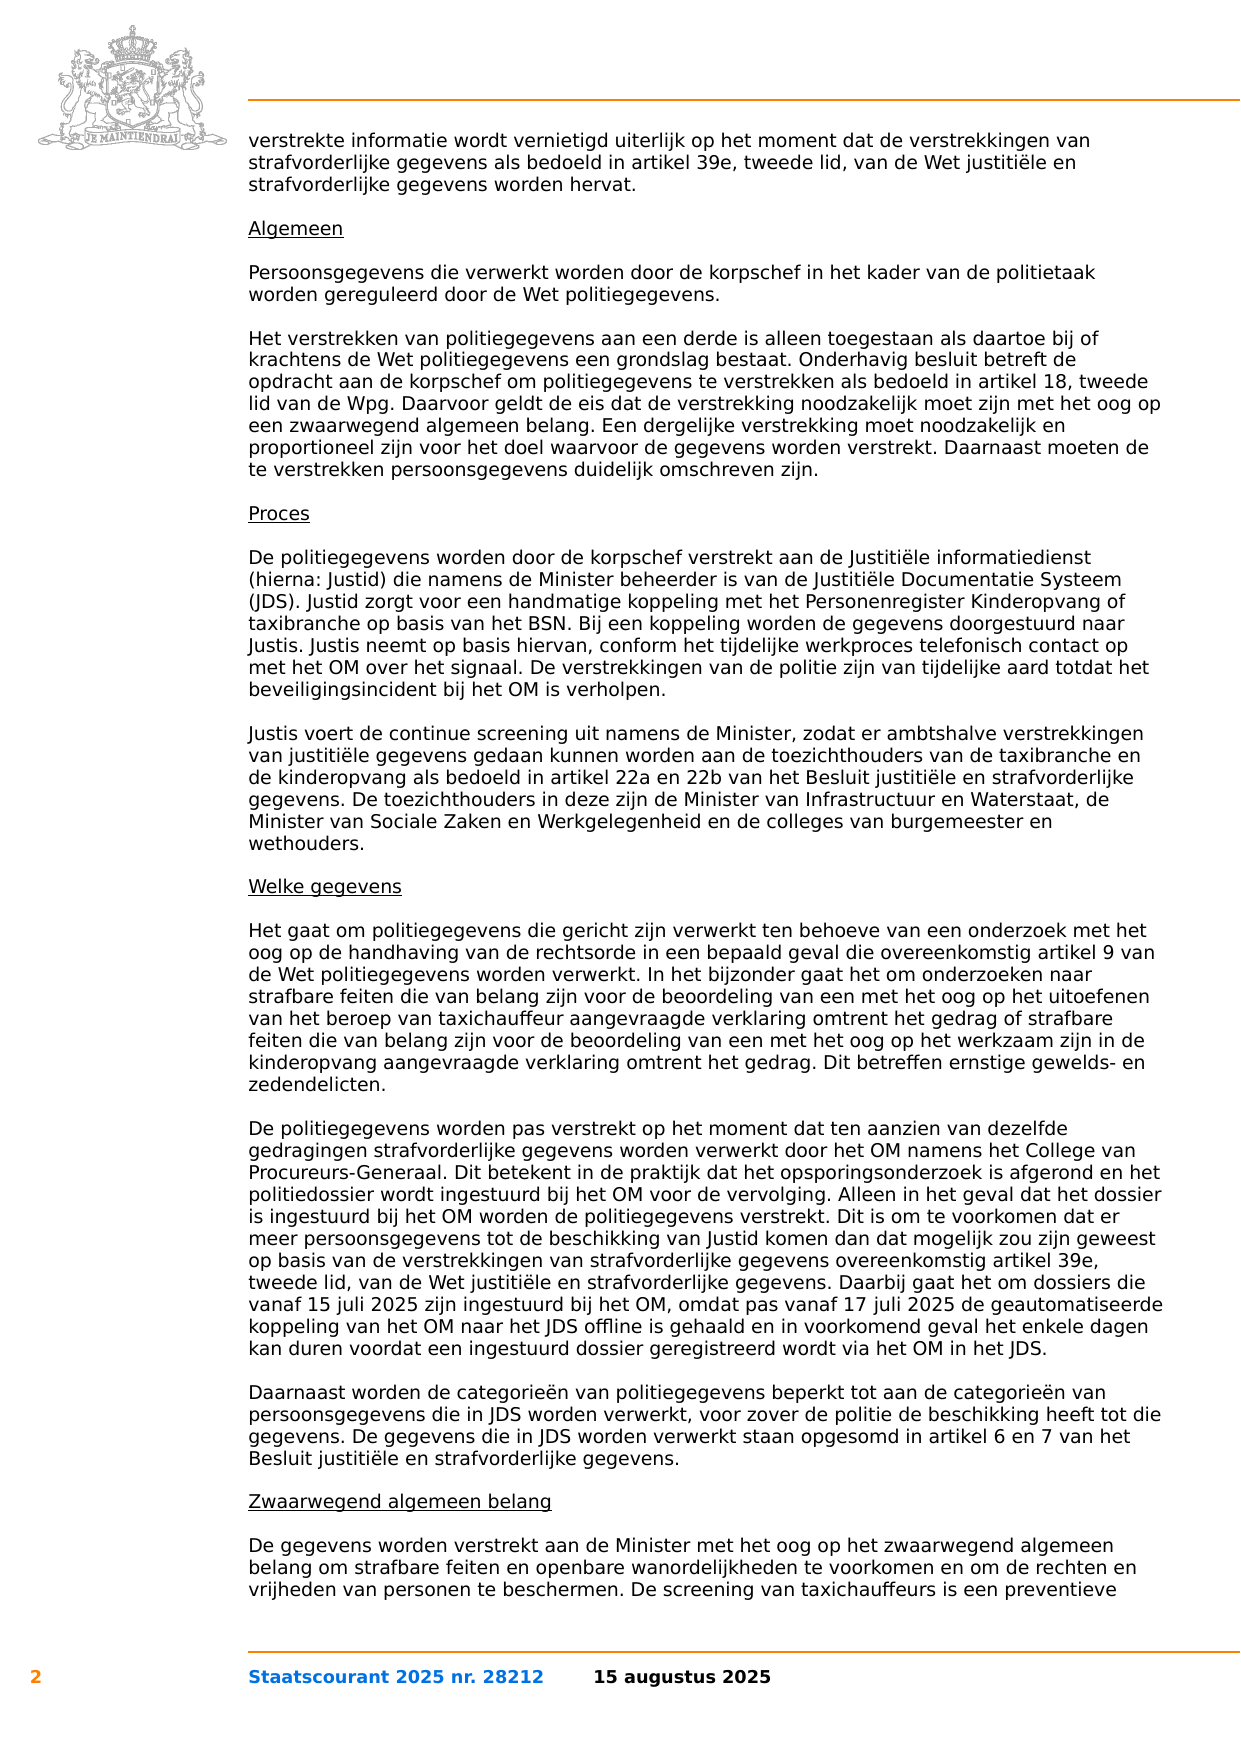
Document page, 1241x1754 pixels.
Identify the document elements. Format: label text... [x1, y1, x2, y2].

text Daarnaast worden de categorieën van politiegegevens beperkt tot aan de categorieën van persoonsgegevens die in JDS worden verwerkt, voor zover de politie de beschikking heeft tot die gegevens. De gegevens die in JDS worden verwerkt staan opgesomd in artikel 6 en 7 van het Besluit justitiële en strafvorderlijke gegevens. [248, 1382, 1163, 1469]
subtitle Algemeen [248, 218, 1163, 240]
text Het gaat om politiegegevens die gericht zijn verwerkt ten behoeve van een onderzoek met het oog op de handhaving van de rechtsorde in een bepaald geval die overeenkomstig artikel 9 van de Wet politiegegevens worden verwerkt. In het bijzonder gaat het om onderzoeken naar strafbare feiten die van belang zijn voor de beoordeling van een met het oog op het uitoefenen van het beroep van taxichauffeur aangevraagde verklaring omtrent het gedrag of strafbare feiten die van belang zijn voor de beoordeling van een met het oog op het werkzaam zijn in de kinderopvang aangevraagde verklaring omtrent het gedrag. Dit betreffen ernstige gewelds- en zedendelicten. [248, 920, 1163, 1096]
text Het verstrekken van politiegegevens aan een derde is alleen toegestaan als daartoe bij of krachtens de Wet politiegegevens een grondslag bestaat. Onderhavig besluit betreft de opdracht aan de korpschef om politiegegevens te verstrekken als bedoeld in artikel 18, tweede lid van de Wpg. Daarvoor geldt de eis dat de verstrekking noodzakelijk moet zijn met het oog op een zwaarwegend algemeen belang. Een dergelijke verstrekking moet noodzakelijk en proportioneel zijn voor het doel waarvoor de gegevens worden verstrekt. Daarnaast moeten de te verstrekken persoonsgegevens duidelijk omschreven zijn. [248, 327, 1163, 481]
text De politiegegevens worden door de korpschef verstrekt aan de Justitiële informatiedienst (hierna: Justid) die namens de Minister beheerder is van de Justitiële Documentatie Systeem (JDS). Justid zorgt voor een handmatige koppeling met het Personenregister Kinderopvang of taxibranche op basis van het BSN. Bij een koppeling worden de gegevens doorgestuurd naar Justis. Justis neemt op basis hiervan, conform het tijdelijke werkproces telefonisch contact op met het OM over het signaal. De verstrekkingen van de politie zijn van tijdelijke aard totdat het beveiligingsincident bij het OM is verholpen. [248, 547, 1163, 701]
text verstrekte informatie wordt vernietigd uiterlijk op het moment dat de verstrekkingen van strafvorderlijke gegevens als bedoeld in artikel 39e, tweede lid, van de Wet justitiële en strafvorderlijke gegevens worden hervat. [248, 130, 1163, 196]
text Justis voert de continue screening uit namens de Minister, zodat er ambtshalve verstrekkingen van justitiële gegevens gedaan kunnen worden aan de toezichthouders van de taxibranche en de kinderopvang als bedoeld in artikel 22a en 22b van het Besluit justitiële en strafvorderlijke gegevens. De toezichthouders in deze zijn de Minister van Infrastructuur en Waterstaat, de Minister van Sociale Zaken en Werkgelegenheid en de colleges van burgemeester en wethouders. [248, 723, 1163, 854]
text De politiegegevens worden pas verstrekt op het moment dat ten aanzien van dezelfde gedragingen strafvorderlijke gegevens worden verwerkt door het OM namens het College van Procureurs-Generaal. Dit betekent in de praktijk dat het opsporingsonderzoek is afgerond en het politiedossier wordt ingestuurd bij het OM voor de vervolging. Alleen in het geval dat het dossier is ingestuurd bij het OM worden de politiegegevens verstrekt. Dit is om te voorkomen dat er meer persoonsgegevens tot de beschikking van Justid komen dan dat mogelijk zou zijn geweest op basis van de verstrekkingen van strafvorderlijke gegevens overeenkomstig artikel 39e, tweede lid, van de Wet justitiële en strafvorderlijke gegevens. Daarbij gaat het om dossiers die vanaf 15 juli 2025 zijn ingestuurd bij het OM, omdat pas vanaf 17 juli 2025 de geautomatiseerde koppeling van het OM naar het JDS offline is gehaald en in voorkomend geval het enkele dagen kan duren voordat een ingestuurd dossier geregistreerd wordt via het OM in het JDS. [248, 1118, 1163, 1360]
subtitle Welke gegevens [248, 876, 1163, 898]
subtitle Proces [248, 503, 1163, 525]
text Persoonsgegevens die verwerkt worden door de korpschef in het kader van de politietaak worden gereguleerd door de Wet politiegegevens. [248, 262, 1163, 306]
picture [38, 25, 227, 150]
text De gegevens worden verstrekt aan de Minister met het oog op het zwaarwegend algemeen belang om strafbare feiten en openbare wanordelijkheden te voorkomen en om de rechten en vrijheden van personen te beschermen. De screening van taxichauffeurs is een preventieve [248, 1535, 1163, 1601]
subtitle Zwaarwegend algemeen belang [248, 1491, 1163, 1513]
